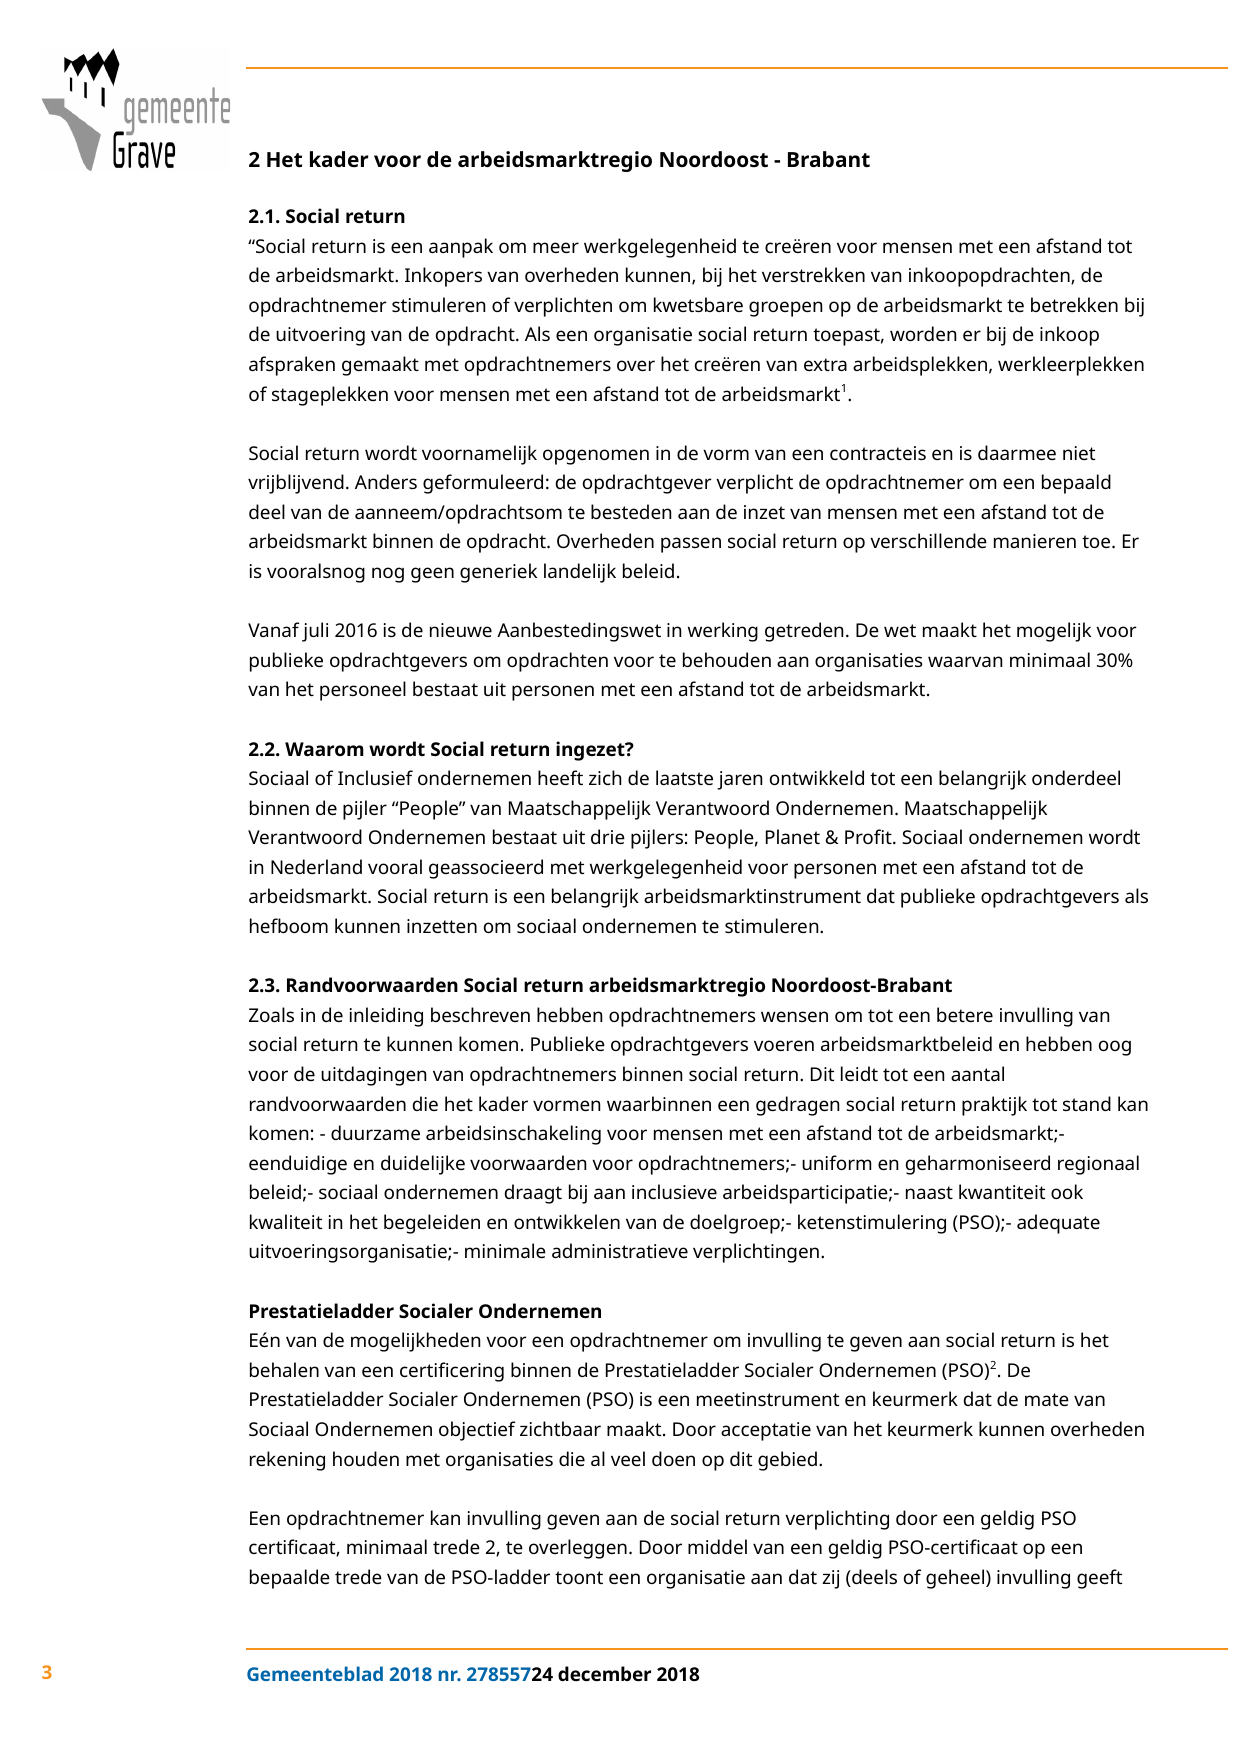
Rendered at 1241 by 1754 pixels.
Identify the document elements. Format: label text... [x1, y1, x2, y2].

text Prestatieladder Socialer Ondernemen [248, 1298, 1152, 1323]
picture [41, 47, 231, 172]
text 2.1. Social return [248, 203, 1152, 229]
text Sociaal of Inclusief ondernemen heeft zich de laatste jaren ontwikkeld tot een belangrijk onderdeel binnen de pijler “People” van Maatschappelijk Verantwoord Ondernemen. Maatschappelijk Verantwoord Ondernemen bestaat uit drie pijlers: People, Planet & Profit. Sociaal ondernemen wordt in Nederland vooral geassocieerd met werkgelegenheid voor personen met een afstand tot de arbeidsmarkt. Social return is een belangrijk arbeidsmarktinstrument dat publieke opdrachtgevers als hefboom kunnen inzetten om sociaal ondernemen te stimuleren. [248, 765, 1152, 939]
text Een opdrachtnemer kan invulling geven aan de social return verplichting door een geldig PSO certificaat, minimaal trede 2, te overleggen. Door middel van een geldig PSO-certificaat op een bepaalde trede van de PSO-ladder toont een organisatie aan dat zij (deels of geheel) invulling geeft [248, 1505, 1152, 1590]
text Vanaf juli 2016 is de nieuwe Aanbestedingswet in werking getreden. De wet maakt het mogelijk voor publieke opdrachtgevers om opdrachten voor te behouden aan organisaties waarvan minimaal 30% van het personeel bestaat uit personen met een afstand tot de arbeidsmarkt. [248, 617, 1152, 702]
text 2 Het kader voor de arbeidsmarktregio Noordoost - Brabant [248, 145, 1152, 174]
text Eén van de mogelijkheden voor een opdrachtnemer om invulling te geven aan social return is het behalen van een certificering binnen de Prestatieladder Socialer Ondernemen (PSO)2. De Prestatieladder Socialer Ondernemen (PSO) is een meetinstrument en keurmerk dat de mate van Sociaal Ondernemen objectief zichtbaar maakt. Door acceptatie van het keurmerk kunnen overheden rekening houden met organisaties die al veel doen op dit gebied. [248, 1327, 1152, 1471]
text 2.2. Waarom wordt Social return ingezet? [248, 736, 1152, 761]
text 2.3. Randvoorwaarden Social return arbeidsmarktregio Noordoost-Brabant [248, 972, 1152, 998]
text “Social return is een aanpak om meer werkgelegenheid te creëren voor mensen met een afstand tot de arbeidsmarkt. Inkopers van overheden kunnen, bij het verstrekken van inkoopopdrachten, de opdrachtnemer stimuleren of verplichten om kwetsbare groepen op de arbeidsmarkt te betrekken bij de uitvoering van de opdracht. Als een organisatie social return toepast, worden er bij de inkoop afspraken gemaakt met opdrachtnemers over het creëren van extra arbeidsplekken, werkleerplekken of stageplekken voor mensen met een afstand tot de arbeidsmarkt1. [248, 233, 1152, 406]
text Social return wordt voornamelijk opgenomen in de vorm van een contracteis en is daarmee niet vrijblijvend. Anders geformuleerd: de opdrachtgever verplicht de opdrachtnemer om een bepaald deel van de aanneem/opdrachtsom te besteden aan de inzet van mensen met een afstand tot de arbeidsmarkt binnen de opdracht. Overheden passen social return op verschillende manieren toe. Er is vooralsnog nog geen generiek landelijk beleid. [248, 440, 1152, 584]
text Zoals in de inleiding beschreven hebben opdrachtnemers wensen om tot een betere invulling van social return te kunnen komen. Publieke opdrachtgevers voeren arbeidsmarktbeleid en hebben oog voor de uitdagingen van opdrachtnemers binnen social return. Dit leidt tot een aantal randvoorwaarden die het kader vormen waarbinnen een gedragen social return praktijk tot stand kan komen: - duurzame arbeidsinschakeling voor mensen met een afstand tot de arbeidsmarkt;- eenduidige en duidelijke voorwaarden voor opdrachtnemers;- uniform en geharmoniseerd regionaal beleid;- sociaal ondernemen draagt bij aan inclusieve arbeidsparticipatie;- naast kwantiteit ook kwaliteit in het begeleiden en ontwikkelen van de doelgroep;- ketenstimulering (PSO);- adequate uitvoeringsorganisatie;- minimale administratieve verplichtingen. [248, 1002, 1152, 1264]
